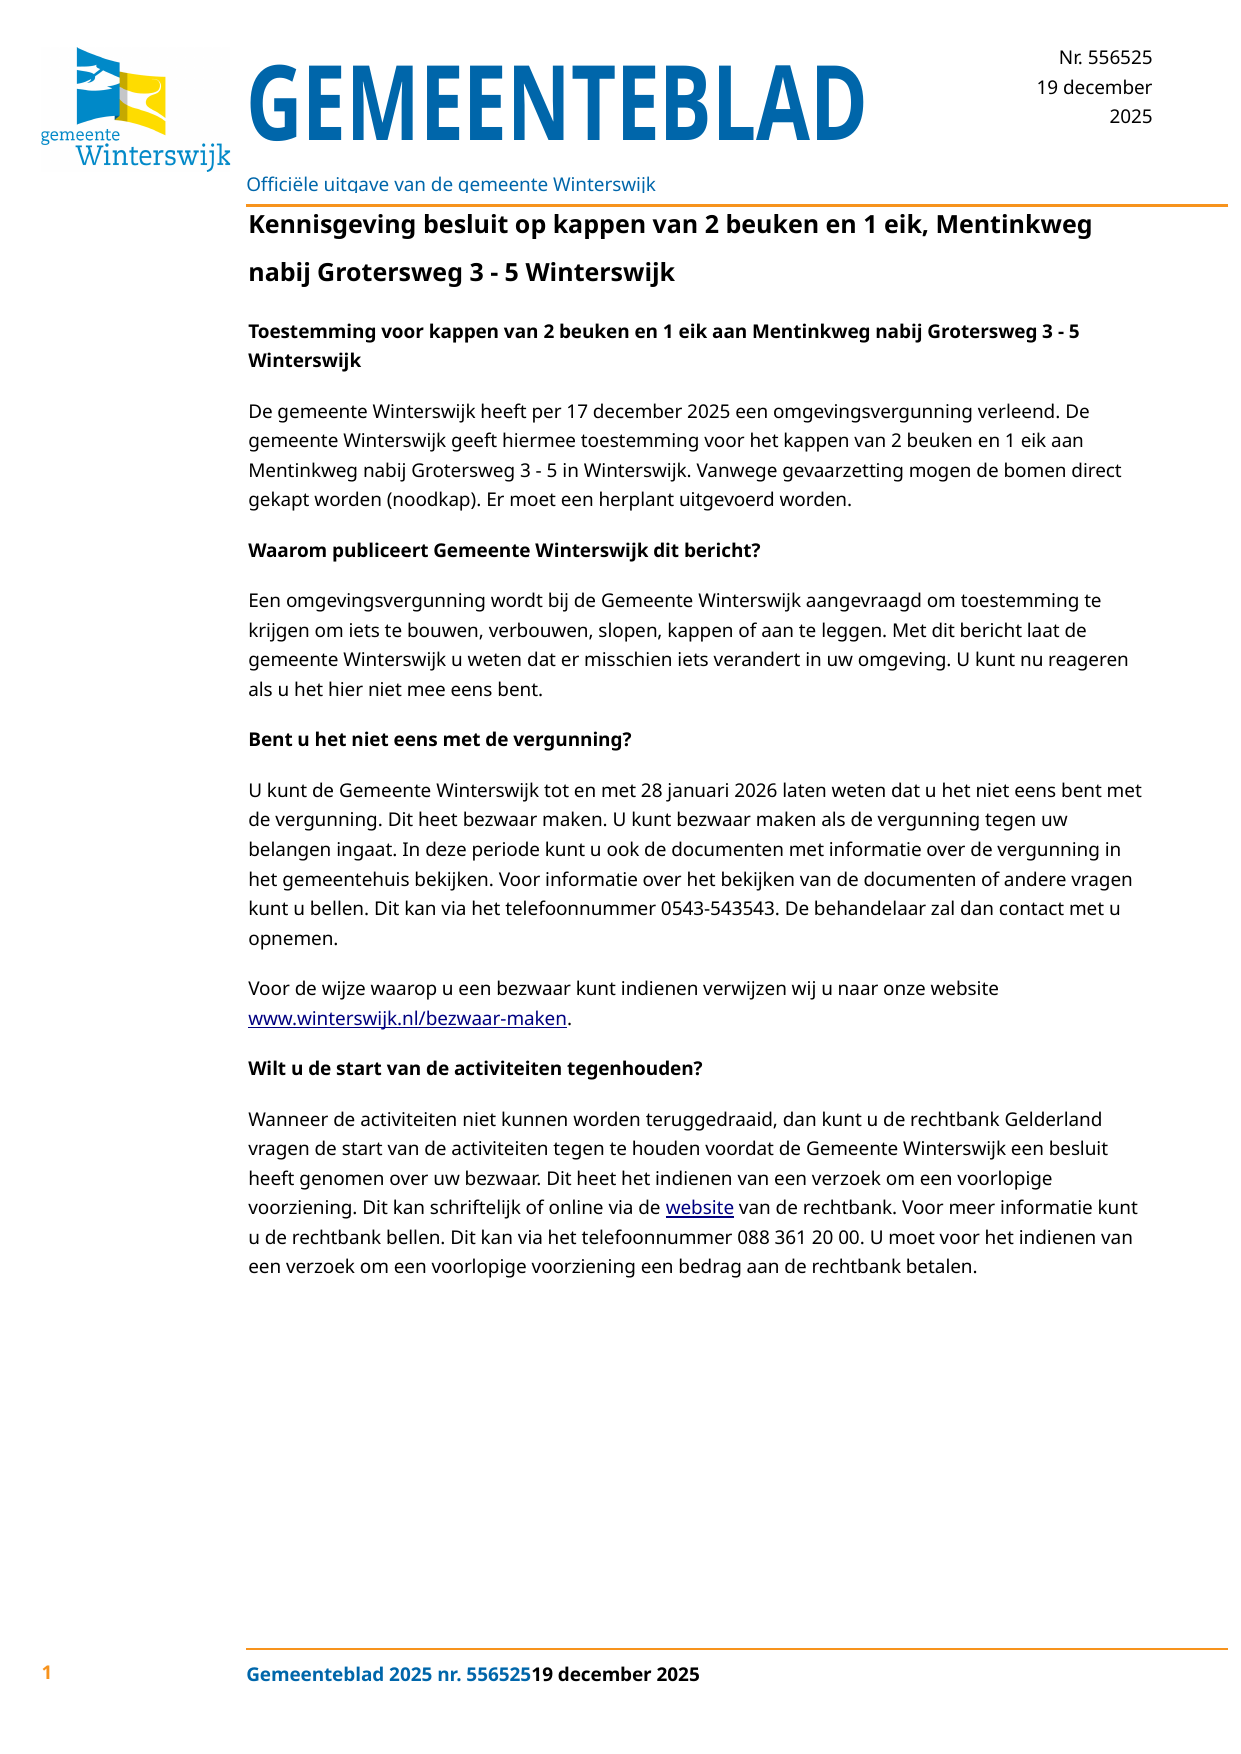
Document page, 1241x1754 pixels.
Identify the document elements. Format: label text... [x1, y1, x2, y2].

picture [41, 47, 231, 172]
text Toestemming voor kappen van 2 beuken en 1 eik aan Mentinkweg nabij Grotersweg 3 - 5 Winterswijk [248, 318, 1152, 373]
text Wilt u de start van de activiteiten tegenhouden? [248, 1055, 1152, 1081]
text Bent u het niet eens met de vergunning? [248, 727, 1152, 752]
text Kennisgeving besluit op kappen van 2 beuken en 1 eik, Mentinkweg nabij Grotersweg 3 - 5 Winterswijk [248, 207, 1152, 288]
text U kunt de Gemeente Winterswijk tot en met 28 januari 2026 laten weten dat u het niet eens bent met de vergunning. Dit heet bezwaar maken. U kunt bezwaar maken als de vergunning tegen uw belangen ingaat. In deze periode kunt u ook de documenten met informatie over de vergunning in het gemeentehuis bekijken. Voor informatie over het bekijken van de documenten of andere vragen kunt u bellen. Dit kan via het telefoonnummer 0543-543543. De behandelaar zal dan contact met u opnemen. [248, 777, 1152, 951]
text Waarom publiceert Gemeente Winterswijk dit bericht? [248, 537, 1152, 563]
text De gemeente Winterswijk heeft per 17 december 2025 een omgevingsvergunning verleend. De gemeente Winterswijk geeft hiermee toestemming voor het kappen van 2 beuken en 1 eik aan Mentinkweg nabij Grotersweg 3 - 5 in Winterswijk. Vanwege gevaarzetting mogen de bomen direct gekapt worden (noodkap). Er moet een herplant uitgevoerd worden. [248, 398, 1152, 512]
text Een omgevingsvergunning wordt bij de Gemeente Winterswijk aangevraagd om toestemming te krijgen om iets te bouwen, verbouwen, slopen, kappen of aan te leggen. Met dit bericht laat de gemeente Winterswijk u weten dat er misschien iets verandert in uw omgeving. U kunt nu reageren als u het hier niet mee eens bent. [248, 587, 1152, 702]
picture [225, 153, 231, 162]
text Voor de wijze waarop u een bezwaar kunt indienen verwijzen wij u naar onze website www.winterswijk.nl/bezwaar-maken. [248, 975, 1152, 1031]
text Wanneer de activiteiten niet kunnen worden teruggedraaid, dan kunt u de rechtbank Gelderland vragen de start van de activiteiten tegen te houden voordat de Gemeente Winterswijk een besluit heeft genomen over uw bezwaar. Dit heet het indienen van een verzoek om een voorlopige voorziening. Dit kan schriftelijk of online via de website van de rechtbank. Voor meer informatie kunt u de rechtbank bellen. Dit kan via het telefoonnummer 088 361 20 00. U moet voor het indienen van een verzoek om een voorlopige voorziening een bedrag aan de rechtbank betalen. [248, 1106, 1152, 1279]
